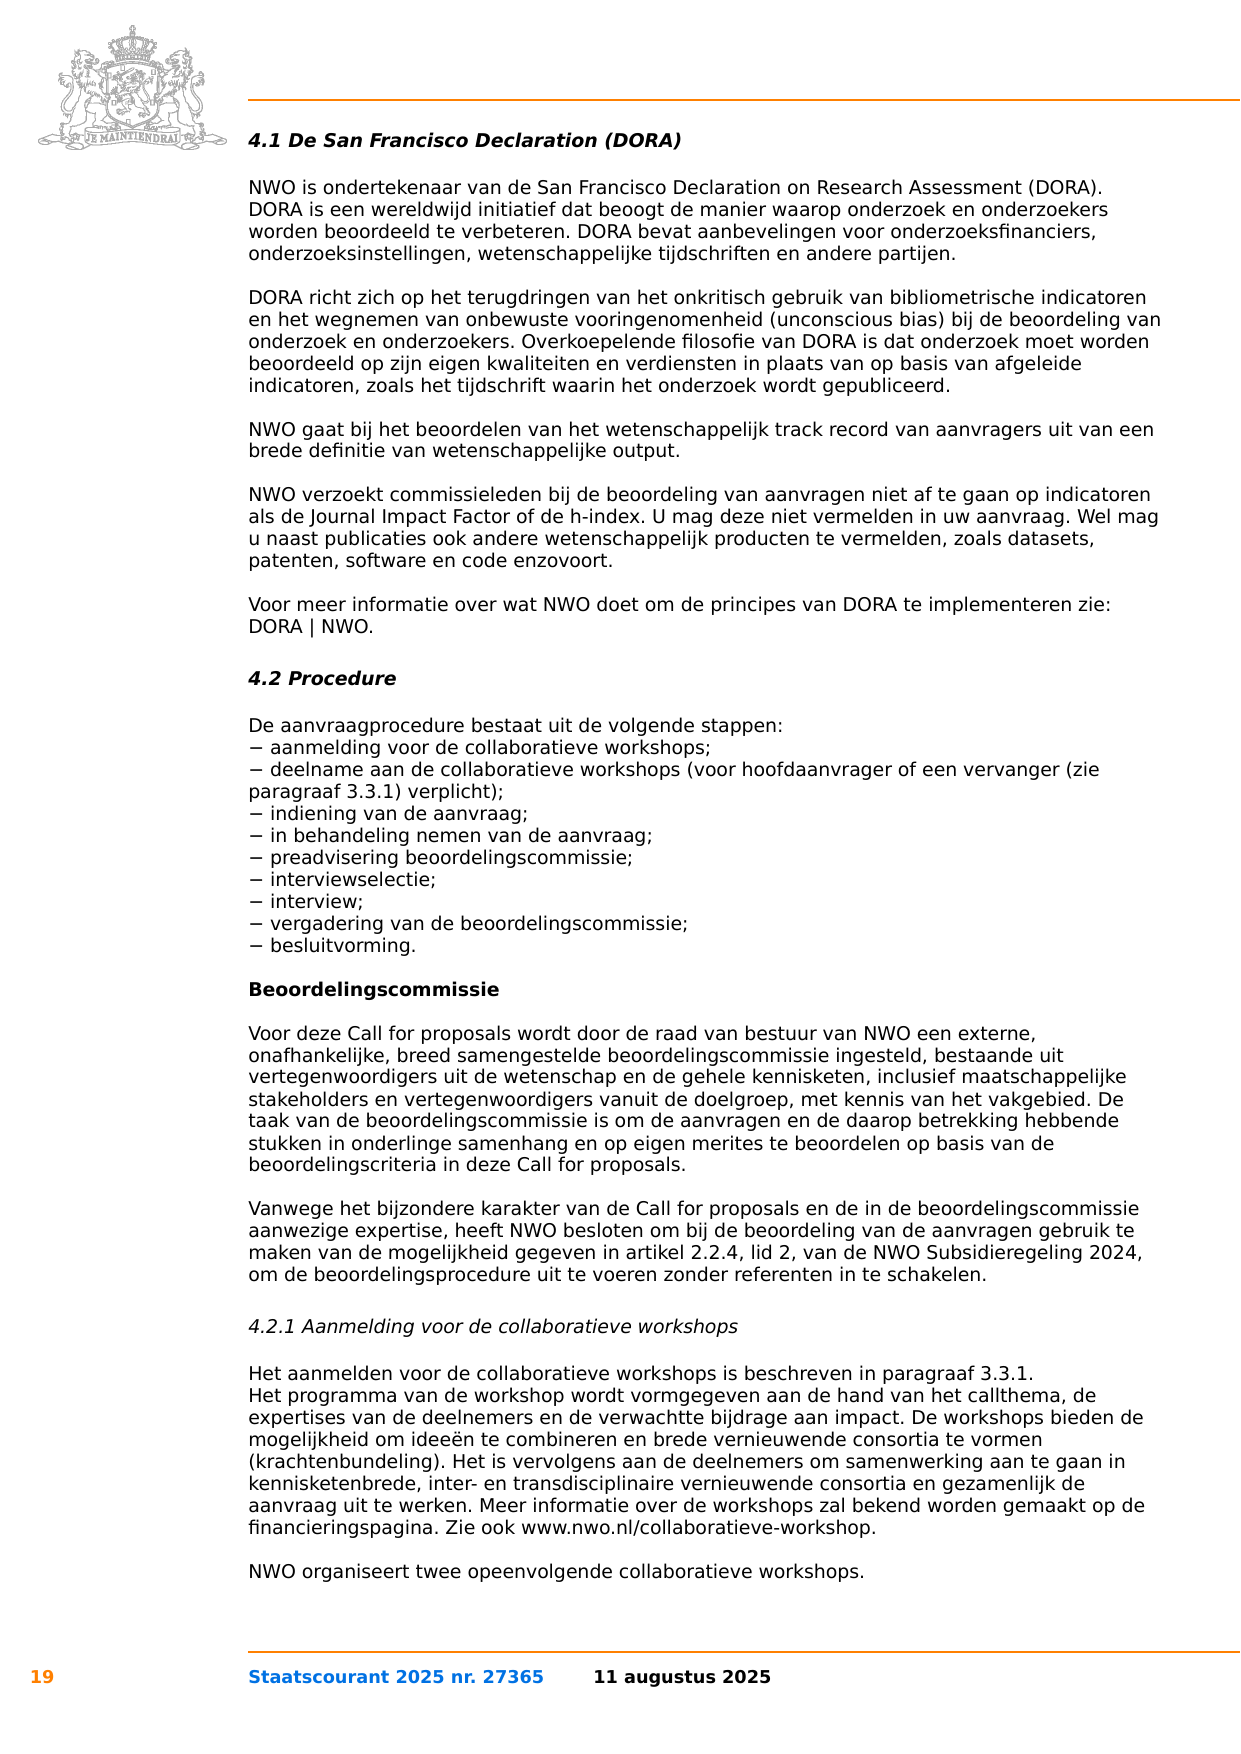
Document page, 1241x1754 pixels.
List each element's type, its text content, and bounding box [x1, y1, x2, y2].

picture [38, 25, 227, 150]
text − indiening van de aanvraag; [248, 803, 1163, 825]
text NWO organiseert twee opeenvolgende collaboratieve workshops. [248, 1561, 1163, 1583]
subtitle 4.2.1 Aanmelding voor de collaboratieve workshops [248, 1316, 1163, 1338]
text − vergadering van de beoordelingscommissie; [248, 913, 1163, 935]
text − in behandeling nemen van de aanvraag; [248, 825, 1163, 847]
text NWO verzoekt commissieleden bij de beoordeling van aanvragen niet af te gaan op indicatoren als de Journal Impact Factor of de h-index. U mag deze niet vermelden in uw aanvraag. Wel mag u naast publicaties ook andere wetenschappelijk producten te vermelden, zoals datasets, patenten, software en code enzovoort. [248, 484, 1163, 572]
text Het aanmelden voor de collaboratieve workshops is beschreven in paragraaf 3.3.1. [248, 1363, 1163, 1385]
subtitle 4.2 Procedure [248, 668, 1163, 690]
text − preadvisering beoordelingscommissie; [248, 847, 1163, 869]
text − interviewselectie; [248, 869, 1163, 891]
text Vanwege het bijzondere karakter van de Call for proposals en de in de beoordelingscommissie aanwezige expertise, heeft NWO besloten om bij de beoordeling van de aanvragen gebruik te maken van de mogelijkheid gegeven in artikel 2.2.4, lid 2, van de NWO Subsidieregeling 2024, om de beoordelingsprocedure uit te voeren zonder referenten in te schakelen. [248, 1198, 1163, 1286]
subtitle Beoordelingscommissie [248, 979, 1163, 1001]
text NWO is ondertekenaar van de San Francisco Declaration on Research Assessment (DORA). DORA is een wereldwijd initiatief dat beoogt de manier waarop onderzoek en onderzoekers worden beoordeeld te verbeteren. DORA bevat aanbevelingen voor onderzoeksfinanciers, onderzoeksinstellingen, wetenschappelijke tijdschriften en andere partijen. [248, 177, 1163, 265]
text − aanmelding voor de collaboratieve workshops; [248, 737, 1163, 759]
text Het programma van de workshop wordt vormgegeven aan de hand van het callthema, de expertises van de deelnemers en de verwachtte bijdrage aan impact. De workshops bieden de mogelijkheid om ideeën te combineren en brede vernieuwende consortia te vormen (krachtenbundeling). Het is vervolgens aan de deelnemers om samenwerking aan te gaan in kennisketenbrede, inter- en transdisciplinaire vernieuwende consortia en gezamenlijk de aanvraag uit te werken. Meer informatie over de workshops zal bekend worden gemaakt op de financieringspagina. Zie ook www.nwo.nl/collaboratieve-workshop. [248, 1385, 1163, 1539]
text Voor deze Call for proposals wordt door de raad van bestuur van NWO een externe, onafhankelijke, breed samengestelde beoordelingscommissie ingesteld, bestaande uit vertegenwoordigers uit de wetenschap en de gehele kennisketen, inclusief maatschappelijke stakeholders en vertegenwoordigers vanuit de doelgroep, met kennis van het vakgebied. De taak van de beoordelingscommissie is om de aanvragen en de daarop betrekking hebbende stukken in onderlinge samenhang en op eigen merites te beoordelen op basis van de beoordelingscriteria in deze Call for proposals. [248, 1022, 1163, 1176]
text − deelname aan de collaboratieve workshops (voor hoofdaanvrager of een vervanger (zie paragraaf 3.3.1) verplicht); [248, 759, 1163, 803]
text DORA richt zich op het terugdringen van het onkritisch gebruik van bibliometrische indicatoren en het wegnemen van onbewuste vooringenomenheid (unconscious bias) bij de beoordeling van onderzoek en onderzoekers. Overkoepelende filosofie van DORA is dat onderzoek moet worden beoordeeld op zijn eigen kwaliteiten en verdiensten in plaats van op basis van afgeleide indicatoren, zoals het tijdschrift waarin het onderzoek wordt gepubliceerd. [248, 287, 1163, 397]
text − interview; [248, 891, 1163, 913]
text − besluitvorming. [248, 935, 1163, 957]
text Voor meer informatie over wat NWO doet om de principes van DORA te implementeren zie: DORA | NWO. [248, 594, 1163, 638]
text NWO gaat bij het beoordelen van het wetenschappelijk track record van aanvragers uit van een brede definitie van wetenschappelijke output. [248, 418, 1163, 462]
text De aanvraagprocedure bestaat uit de volgende stappen: [248, 715, 1163, 737]
subtitle 4.1 De San Francisco Declaration (DORA) [248, 130, 1163, 152]
